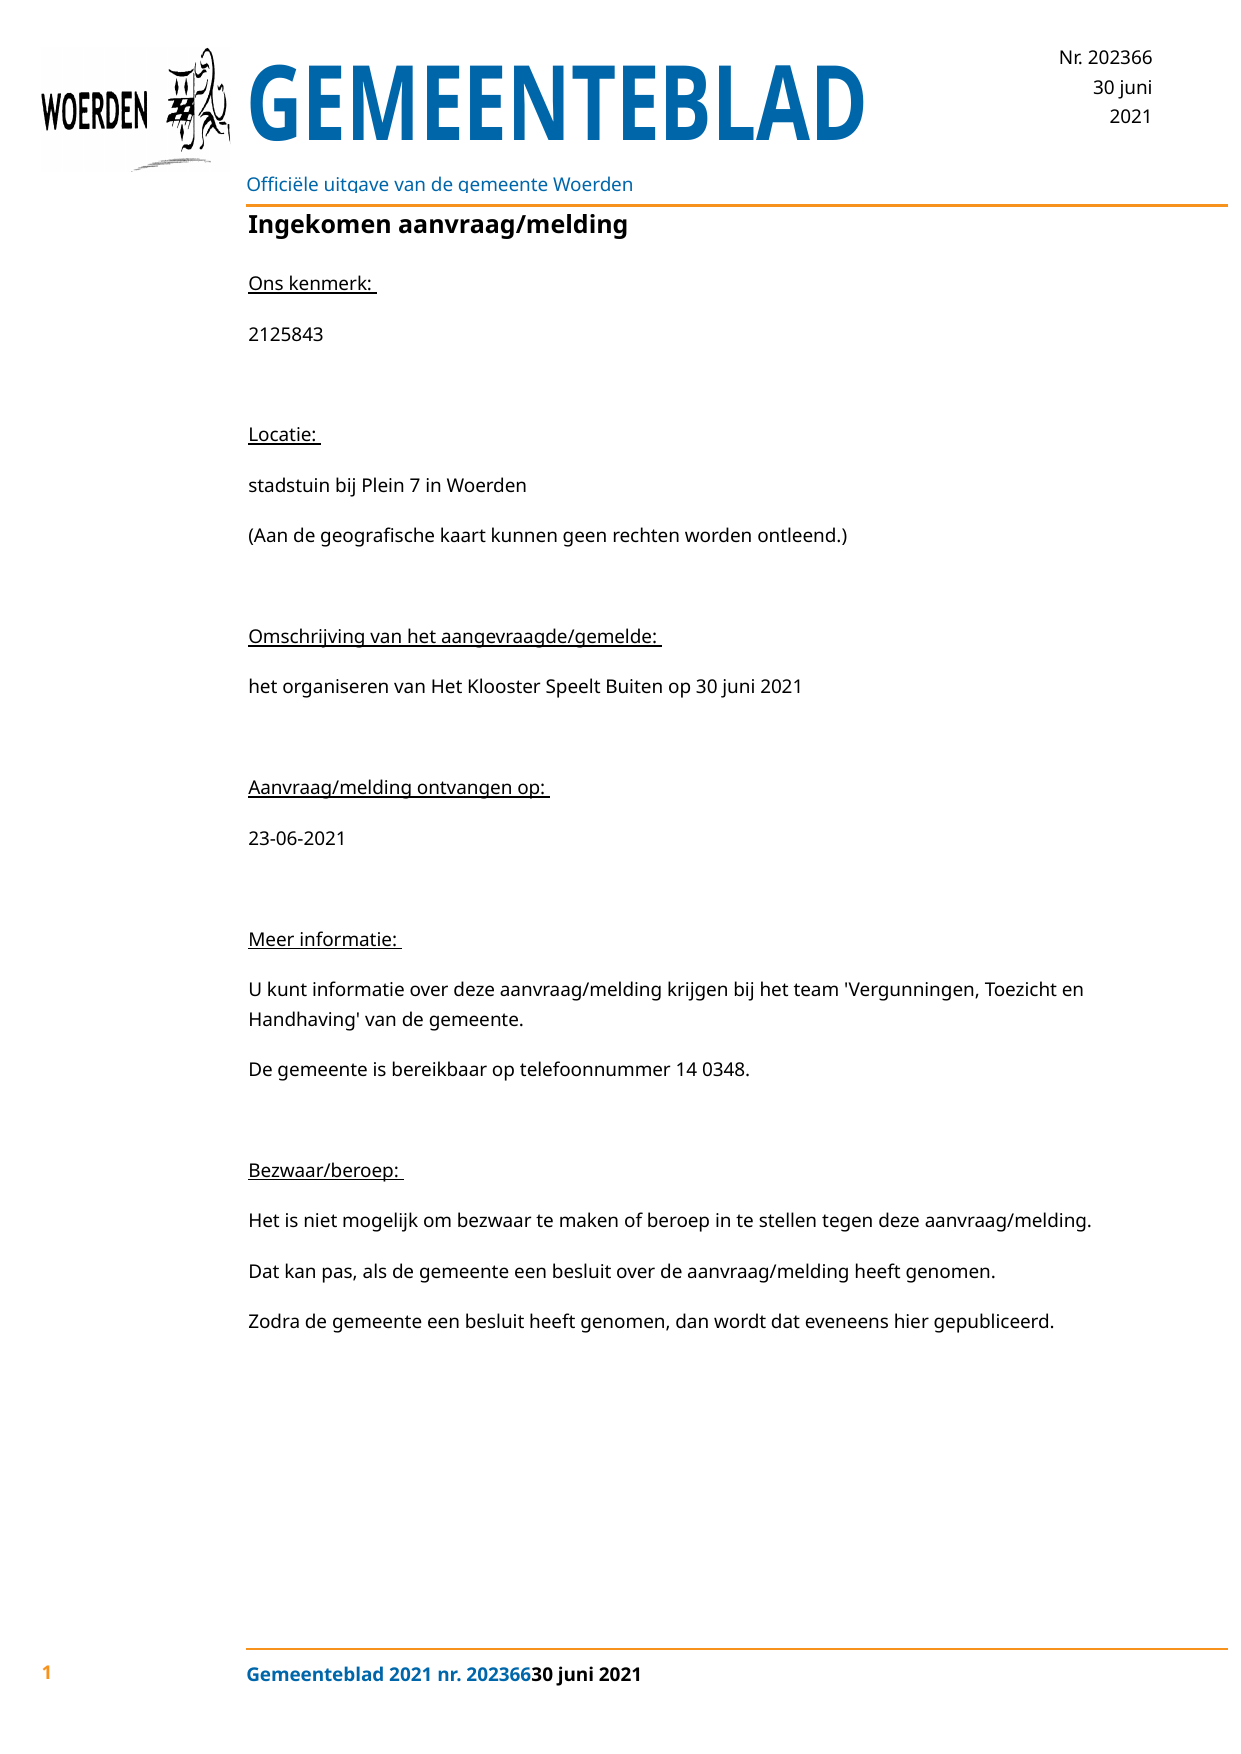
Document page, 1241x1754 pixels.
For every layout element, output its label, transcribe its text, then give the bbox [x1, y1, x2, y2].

text Het is niet mogelijk om bezwaar te maken of beroep in te stellen tegen deze aanvraag/melding. [248, 1207, 1152, 1233]
text het organiseren van Het Klooster Speelt Buiten op 30 juni 2021 [248, 674, 1152, 699]
text U kunt informatie over deze aanvraag/melding krijgen bij het team 'Vergunningen, Toezicht en Handhaving' van de gemeente. [248, 976, 1152, 1031]
text 2125843 [248, 321, 1152, 346]
text Locatie: [248, 422, 1152, 447]
picture [41, 47, 231, 172]
text De gemeente is bereikbaar op telefoonnummer 14 0348. [248, 1056, 1152, 1082]
text Meer informatie: [248, 926, 1152, 951]
text 23-06-2021 [248, 825, 1152, 851]
text Omschrijving van het aangevraagde/gemelde: [248, 623, 1152, 649]
text Zodra de gemeente een besluit heeft genomen, dan wordt dat eveneens hier gepubliceerd. [248, 1308, 1152, 1334]
text Ingekomen aanvraag/melding [248, 207, 1152, 241]
text Aanvraag/melding ontvangen op: [248, 774, 1152, 800]
text Bezwaar/beroep: [248, 1157, 1152, 1183]
text (Aan de geografische kaart kunnen geen rechten worden ontleend.) [248, 522, 1152, 548]
text stadstuin bij Plein 7 in Woerden [248, 472, 1152, 498]
text Ons kenmerk: [248, 270, 1152, 296]
text Dat kan pas, als de gemeente een besluit over de aanvraag/melding heeft genomen. [248, 1258, 1152, 1283]
